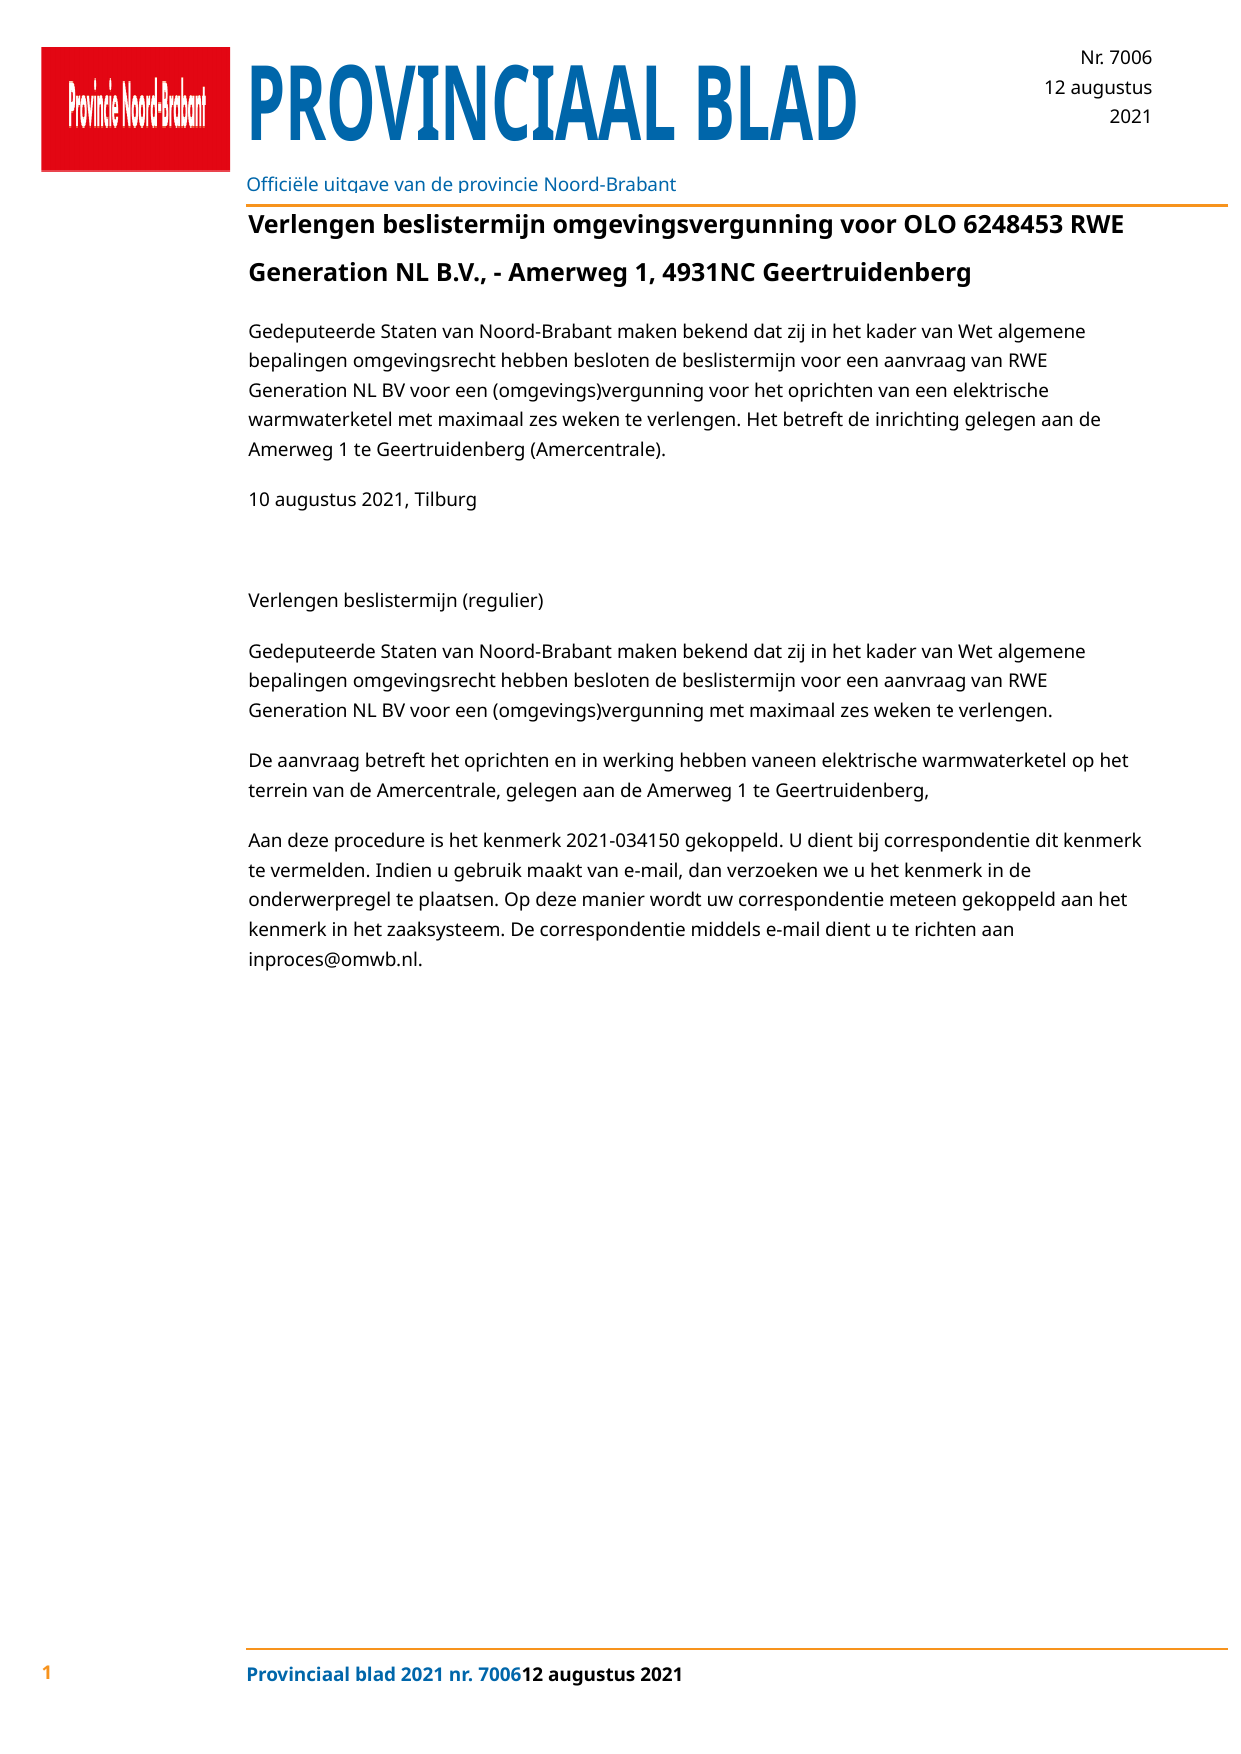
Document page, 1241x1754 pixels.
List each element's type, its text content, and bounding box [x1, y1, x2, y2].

text Gedeputeerde Staten van Noord-Brabant maken bekend dat zij in het kader van Wet algemene bepalingen omgevingsrecht hebben besloten de beslistermijn voor een aanvraag van RWE Generation NL BV voor een (omgevings)vergunning voor het oprichten van een elektrische warmwaterketel met maximaal zes weken te verlengen. Het betreft de inrichting gelegen aan de Amerweg 1 te Geertruidenberg (Amercentrale). [248, 318, 1152, 462]
text De aanvraag betreft het oprichten en in werking hebben vaneen elektrische warmwaterketel op het terrein van de Amercentrale, gelegen aan de Amerweg 1 te Geertruidenberg, [248, 747, 1152, 803]
text 10 augustus 2021, Tilburg [248, 487, 1152, 512]
text Gedeputeerde Staten van Noord-Brabant maken bekend dat zij in het kader van Wet algemene bepalingen omgevingsrecht hebben besloten de beslistermijn voor een aanvraag van RWE Generation NL BV voor een (omgevings)vergunning met maximaal zes weken te verlengen. [248, 638, 1152, 723]
picture [41, 47, 231, 172]
text Verlengen beslistermijn (regulier) [248, 587, 1152, 613]
text Verlengen beslistermijn omgevingsvergunning voor OLO 6248453 RWE Generation NL B.V., - Amerweg 1, 4931NC Geertruidenberg [248, 207, 1152, 288]
text Aan deze procedure is het kenmerk 2021-034150 gekoppeld. U dient bij correspondentie dit kenmerk te vermelden. Indien u gebruik maakt van e-mail, dan verzoeken we u het kenmerk in de onderwerpregel te plaatsen. Op deze manier wordt uw correspondentie meteen gekoppeld aan het kenmerk in het zaaksysteem. De correspondentie middels e-mail dient u te richten aan inproces@omwb.nl. [248, 827, 1152, 972]
